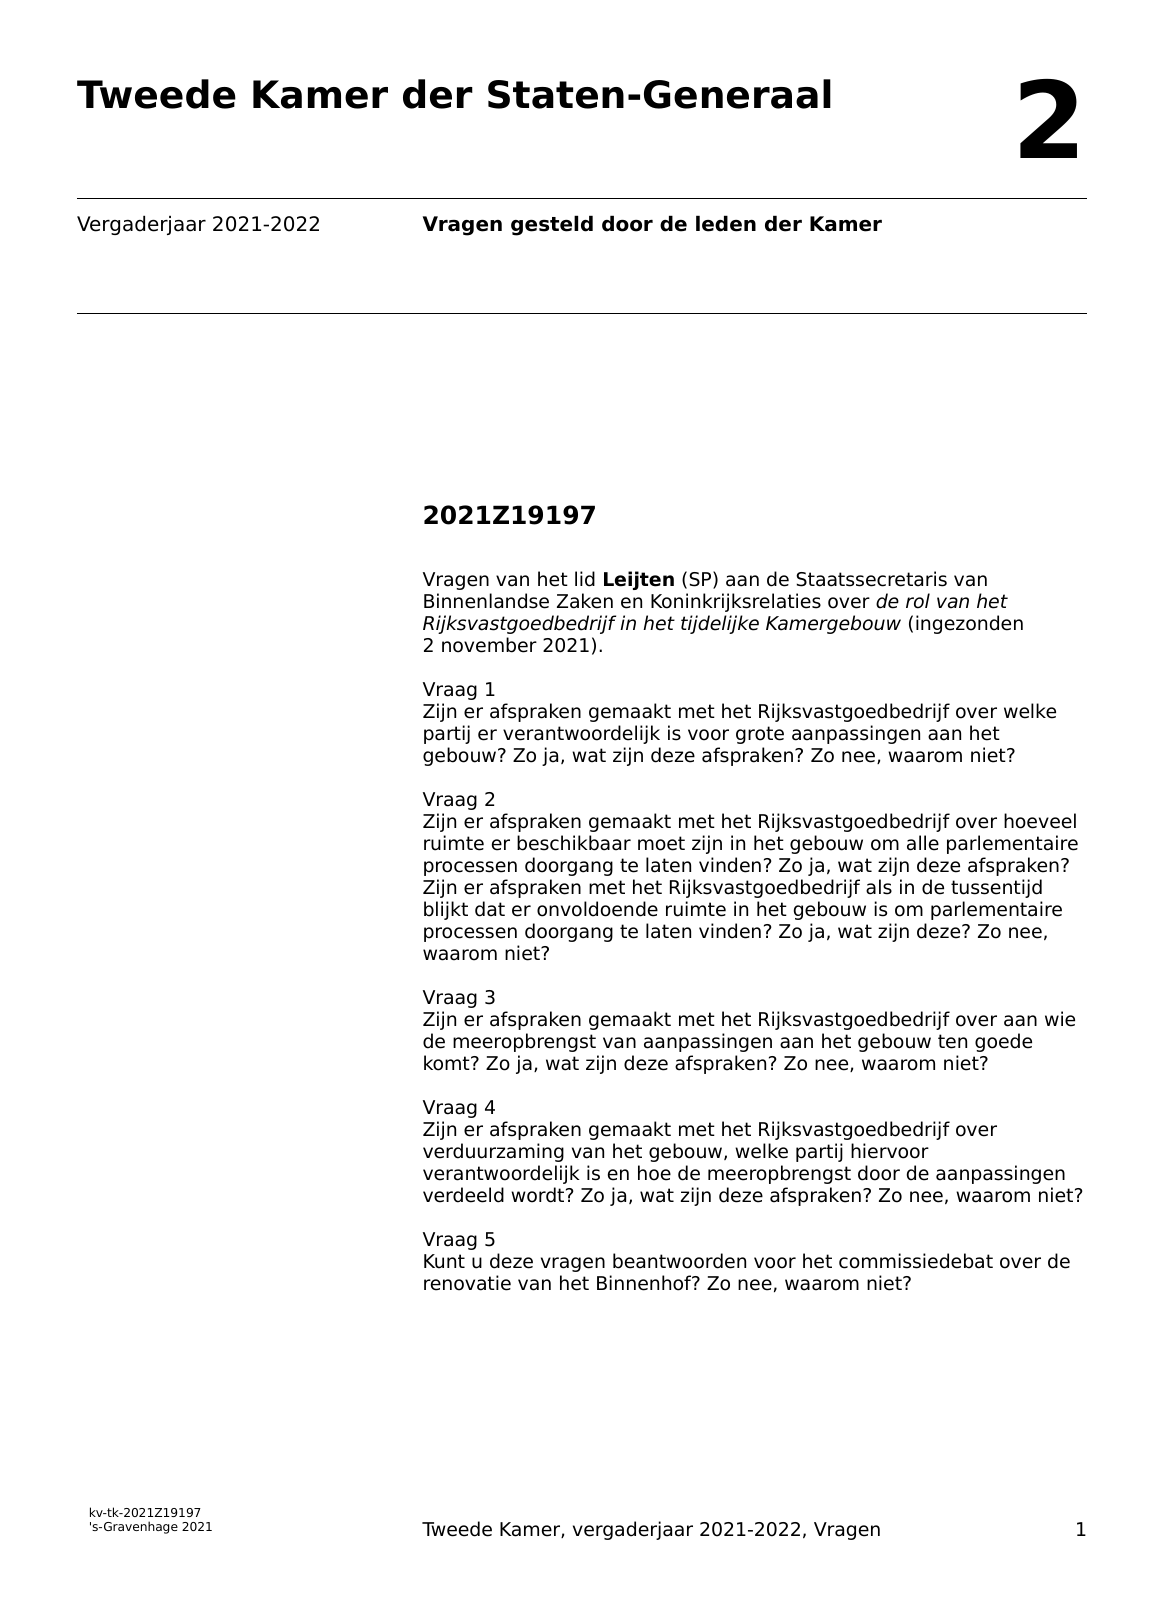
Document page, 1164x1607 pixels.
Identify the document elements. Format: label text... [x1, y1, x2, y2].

text Vraag 5 [422, 1229, 1087, 1251]
text Vraag 4 [422, 1097, 1087, 1119]
text Vraag 2 [422, 789, 1087, 811]
text Vraag 3 [422, 987, 1087, 1009]
text Zijn er afspraken gemaakt met het Rijksvastgoedbedrijf over hoeveel ruimte er beschikbaar moet zijn in het gebouw om alle parlementaire processen doorgang te laten vinden? Zo ja, wat zijn deze afspraken? Zijn er afspraken met het Rijksvastgoedbedrijf als in de tussentijd blijkt dat er onvoldoende ruimte in het gebouw is om parlementaire processen doorgang te laten vinden? Zo ja, wat zijn deze? Zo nee, waarom niet? [422, 811, 1087, 965]
text Kunt u deze vragen beantwoorden voor het commissiedebat over de renovatie van het Binnenhof? Zo nee, waarom niet? [422, 1251, 1087, 1295]
table_cell Vergaderjaar 2021-2022 [77, 199, 422, 313]
table_cell Vragen gesteld door de leden der Kamer [422, 199, 1087, 313]
text kv-tk-2021Z19197 [88, 1506, 323, 1520]
table_header Tweede Kamer der Staten-Generaal [77, 59, 886, 198]
table_header 2 [886, 59, 1087, 198]
text 's-Gravenhage 2021 [88, 1520, 323, 1534]
text 2021Z19197 [422, 501, 1087, 531]
text Vragen van het lid Leijten (SP) aan de Staatssecretaris van Binnenlandse Zaken en Koninkrijksrelaties over de rol van het Rijksvastgoedbedrijf in het tijdelijke Kamergebouw (ingezonden 2 november 2021). [422, 569, 1087, 657]
text Zijn er afspraken gemaakt met het Rijksvastgoedbedrijf over aan wie de meeropbrengst van aanpassingen aan het gebouw ten goede komt? Zo ja, wat zijn deze afspraken? Zo nee, waarom niet? [422, 1009, 1087, 1075]
text Zijn er afspraken gemaakt met het Rijksvastgoedbedrijf over verduurzaming van het gebouw, welke partij hiervoor verantwoordelijk is en hoe de meeropbrengst door de aanpassingen verdeeld wordt? Zo ja, wat zijn deze afspraken? Zo nee, waarom niet? [422, 1119, 1087, 1207]
text Zijn er afspraken gemaakt met het Rijksvastgoedbedrijf over welke partij er verantwoordelijk is voor grote aanpassingen aan het gebouw? Zo ja, wat zijn deze afspraken? Zo nee, waarom niet? [422, 701, 1087, 767]
text Vraag 1 [422, 679, 1087, 701]
